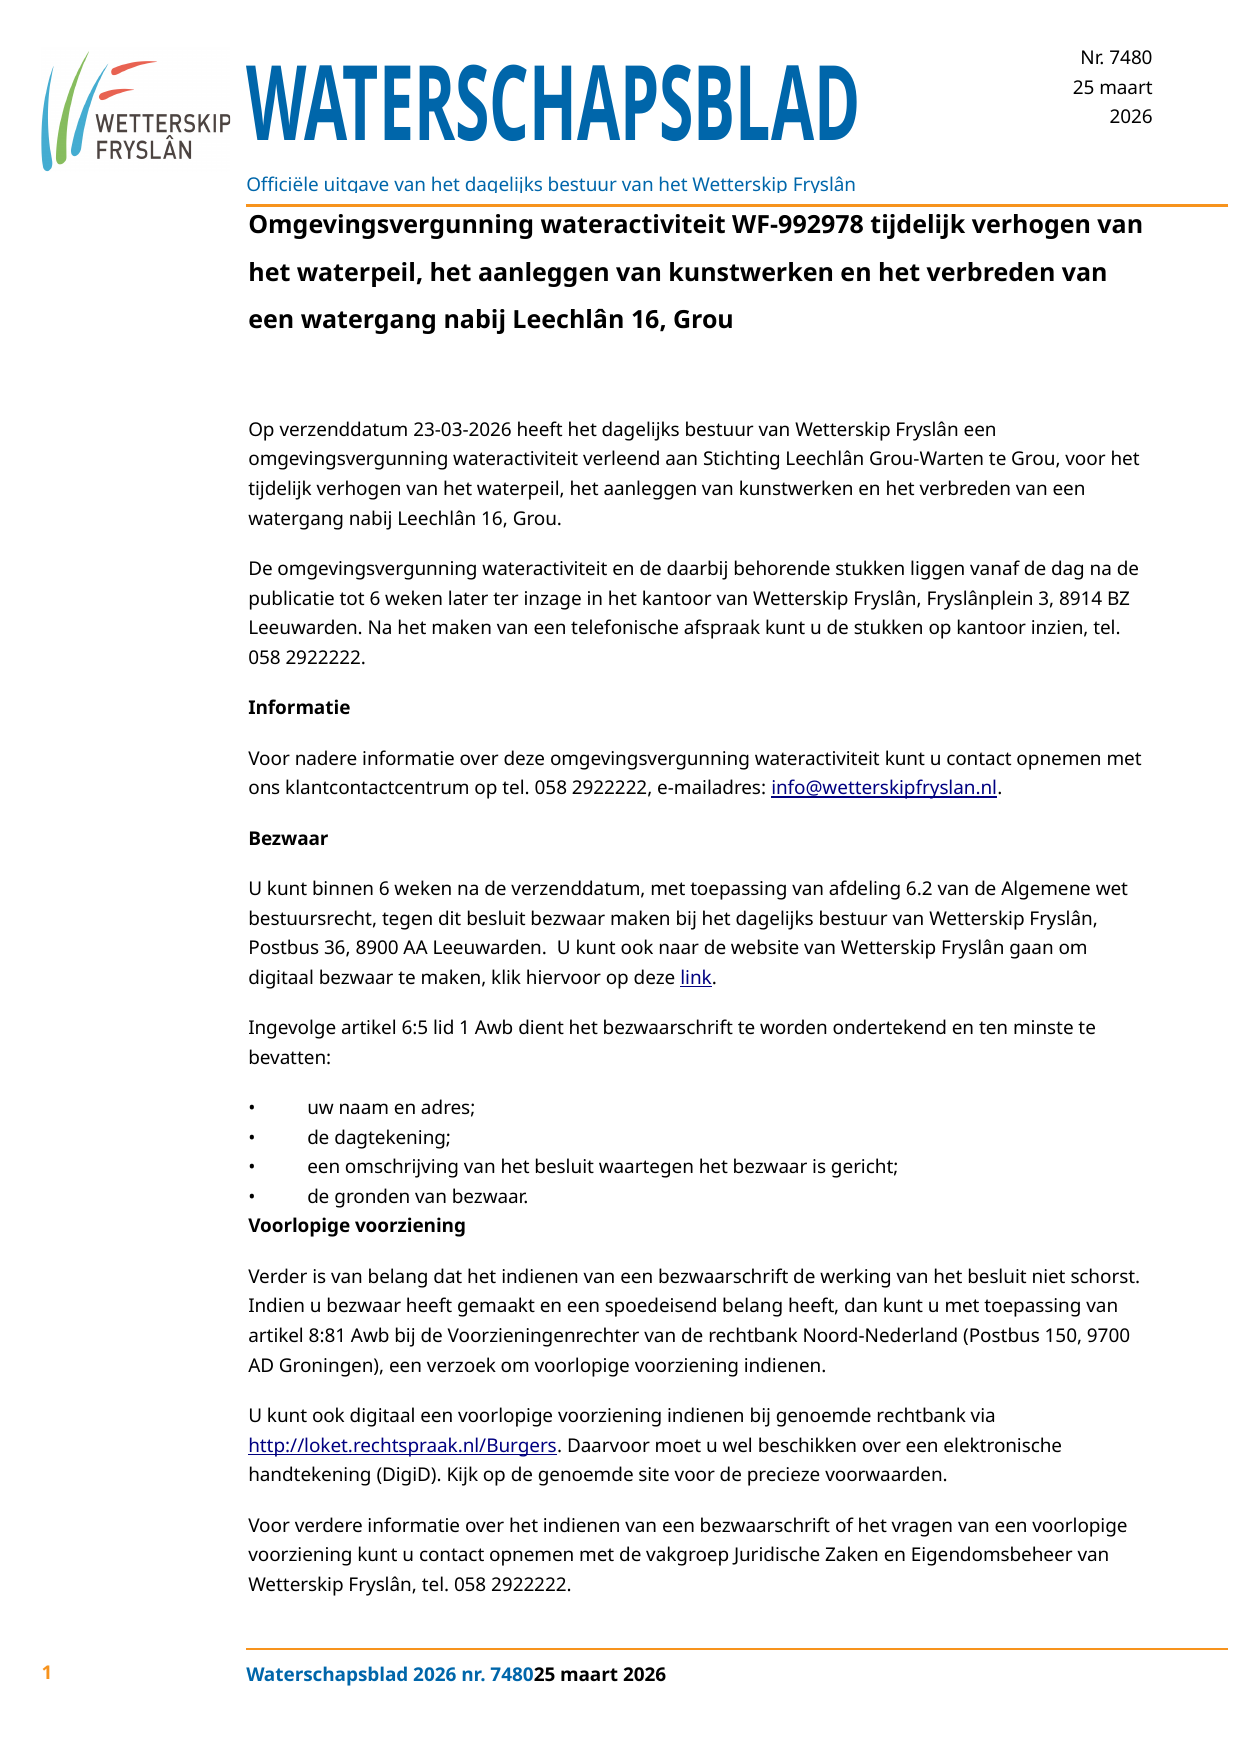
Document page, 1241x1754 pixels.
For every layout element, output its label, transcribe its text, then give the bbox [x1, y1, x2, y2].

text De omgevingsvergunning wateractiviteit en de daarbij behorende stukken liggen vanaf de dag na de publicatie tot 6 weken later ter inzage in het kantoor van Wetterskip Fryslân, Fryslânplein 3, 8914 BZ Leeuwarden. Na het maken van een telefonische afspraak kunt u de stukken op kantoor inzien, tel. 058 2922222. [248, 555, 1152, 669]
text U kunt binnen 6 weken na de verzenddatum, met toepassing van afdeling 6.2 van de Algemene wet bestuursrecht, tegen dit besluit bezwaar maken bij het dagelijks bestuur van Wetterskip Fryslân, Postbus 36, 8900 AA Leeuwarden. U kunt ook naar de website van Wetterskip Fryslân gaan om digitaal bezwaar te maken, klik hiervoor op deze link. [248, 875, 1152, 989]
text Bezwaar [248, 825, 1152, 850]
list uw naam en adres; [248, 1094, 1152, 1120]
text Voor nadere informatie over deze omgevingsvergunning wateractiviteit kunt u contact opnemen met ons klantcontactcentrum op tel. 058 2922222, e-mailadres: info@wetterskipfryslan.nl. [248, 745, 1152, 800]
list de dagtekening; [248, 1124, 1152, 1149]
text Verder is van belang dat het indienen van een bezwaarschrift de werking van het besluit niet schorst. Indien u bezwaar heeft gemaakt en een spoedeisend belang heeft, dan kunt u met toepassing van artikel 8:81 Awb bij de Voorzieningenrechter van de rechtbank Noord-Nederland (Postbus 150, 9700 AD Groningen), een verzoek om voorlopige voorziening indienen. [248, 1263, 1152, 1377]
text Ingevolge artikel 6:5 lid 1 Awb dient het bezwaarschrift te worden ondertekend en ten minste te bevatten: [248, 1014, 1152, 1069]
text Voor verdere informatie over het indienen van een bezwaarschrift of het vragen van een voorlopige voorziening kunt u contact opnemen met de vakgroep Juridische Zaken en Eigendomsbeheer van Wetterskip Fryslân, tel. 058 2922222. [248, 1512, 1152, 1597]
text Informatie [248, 694, 1152, 720]
text Omgevingsvergunning wateractiviteit WF-992978 tijdelijk verhogen van het waterpeil, het aanleggen van kunstwerken en het verbreden van een watergang nabij Leechlân 16, Grou [248, 207, 1152, 336]
text Op verzenddatum 23-03-2026 heeft het dagelijks bestuur van Wetterskip Fryslân een omgevingsvergunning wateractiviteit verleend aan Stichting Leechlân Grou-Warten te Grou, voor het tijdelijk verhogen van het waterpeil, het aanleggen van kunstwerken en het verbreden van een watergang nabij Leechlân 16, Grou. [248, 416, 1152, 530]
picture [41, 47, 231, 172]
list een omschrijving van het besluit waartegen het bezwaar is gericht; [248, 1153, 1152, 1179]
text U kunt ook digitaal een voorlopige voorziening indienen bij genoemde rechtbank via http://loket.rechtspraak.nl/Burgers. Daarvoor moet u wel beschikken over een elektronische handtekening (DigiD). Kijk op de genoemde site voor de precieze voorwaarden. [248, 1402, 1152, 1487]
list de gronden van bezwaar. [248, 1183, 1152, 1209]
text Voorlopige voorziening [248, 1213, 1152, 1238]
